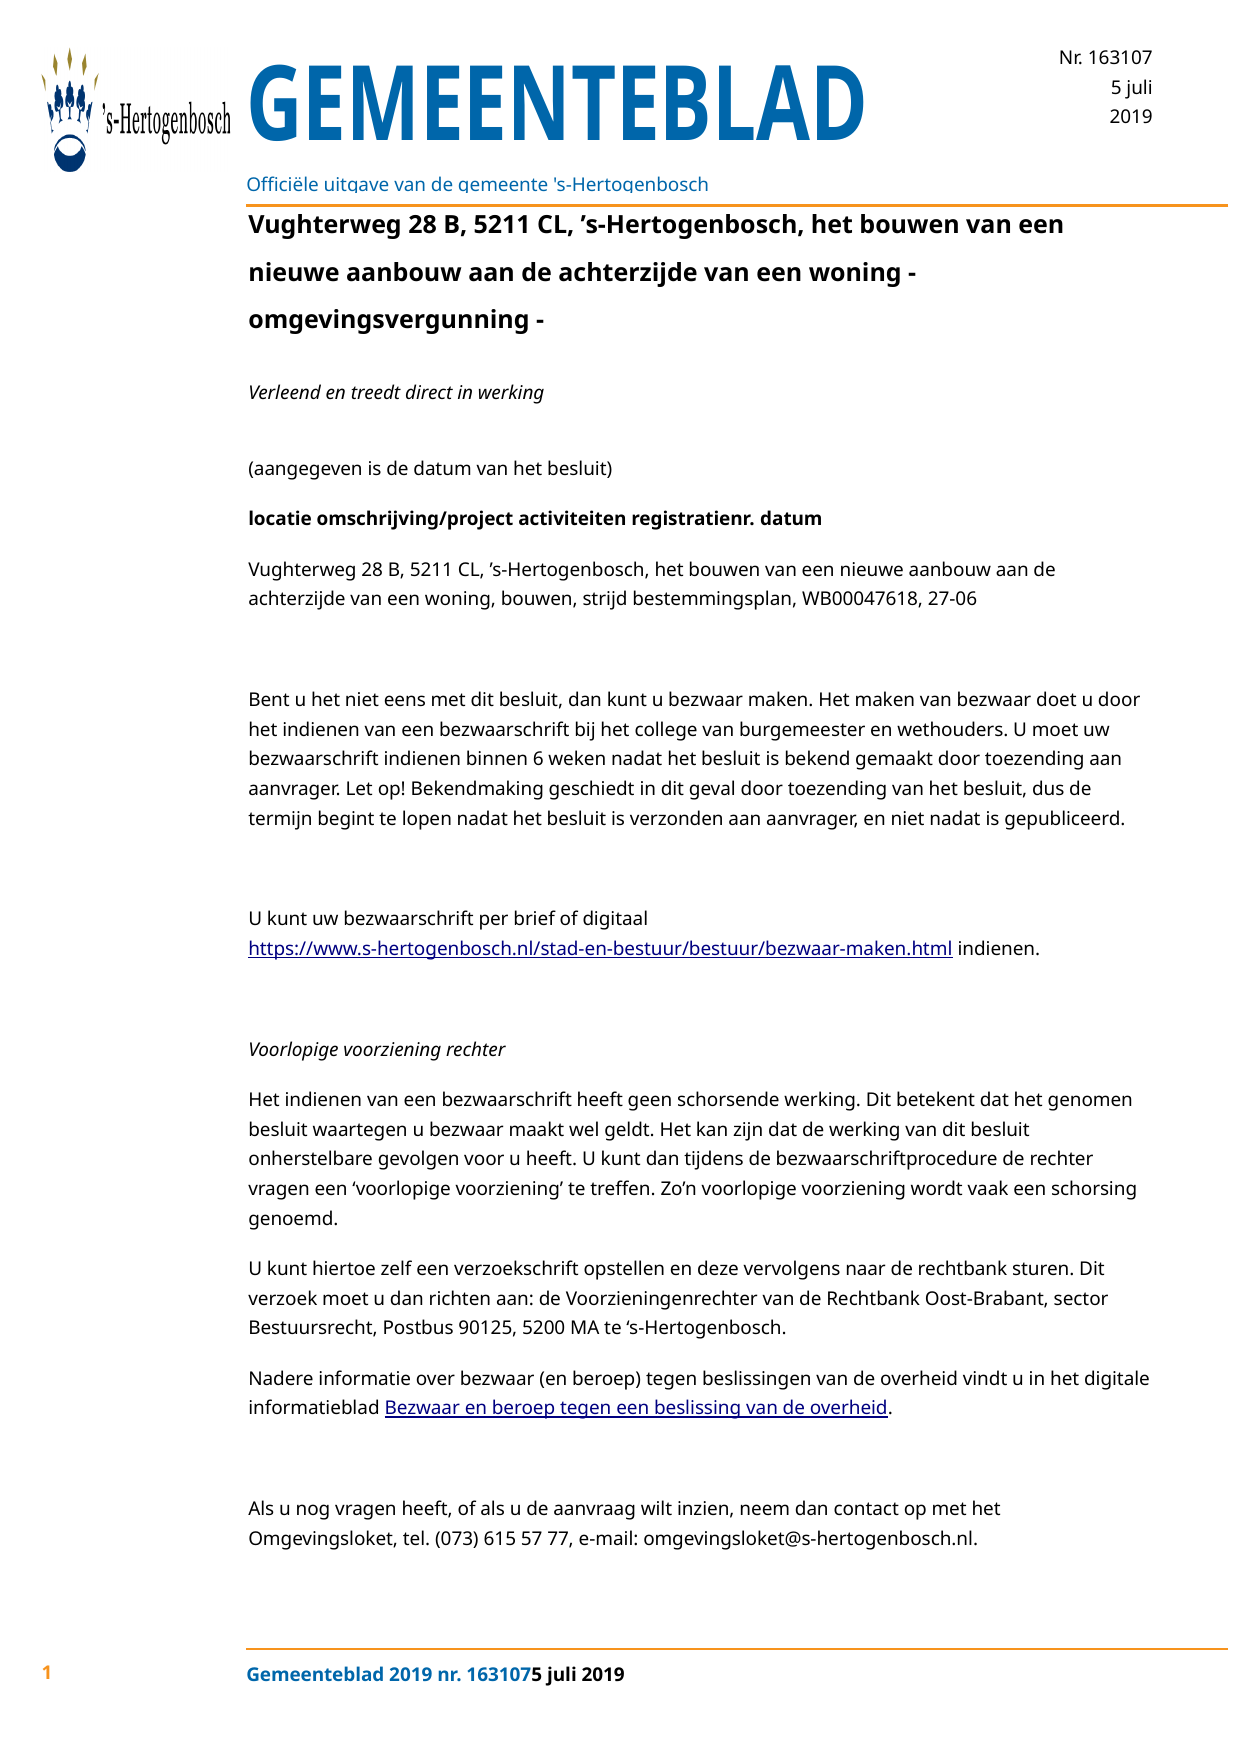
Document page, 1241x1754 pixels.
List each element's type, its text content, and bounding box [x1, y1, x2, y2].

text Vughterweg 28 B, 5211 CL, ’s-Hertogenbosch, het bouwen van een nieuwe aanbouw aan de achterzijde van een woning - omgevingsvergunning - [248, 207, 1152, 336]
text Als u nog vragen heeft, of als u de aanvraag wilt inzien, neem dan contact op met het Omgevingsloket, tel. (073) 615 57 77, e-mail: omgevingsloket@s-hertogenbosch.nl. [248, 1495, 1152, 1551]
text Verleend en treedt direct in werking [248, 379, 1152, 405]
text U kunt uw bezwaarschrift per brief of digitaal https://www.s-hertogenbosch.nl/stad-en-bestuur/bestuur/bezwaar-maken.html indienen. [248, 906, 1152, 961]
text (aangegeven is de datum van het besluit) [248, 455, 1152, 481]
text Voorlopige voorziening rechter [248, 1036, 1152, 1062]
text Vughterweg 28 B, 5211 CL, ’s-Hertogenbosch, het bouwen van een nieuwe aanbouw aan de achterzijde van een woning, bouwen, strijd bestemmingsplan, WB00047618, 27-06 [248, 556, 1152, 611]
picture [41, 47, 231, 172]
text Bent u het niet eens met dit besluit, dan kunt u bezwaar maken. Het maken van bezwaar doet u door het indienen van een bezwaarschrift bij het college van burgemeester en wethouders. U moet uw bezwaarschrift indienen binnen 6 weken nadat het besluit is bekend gemaakt door toezending aan aanvrager. Let op! Bekendmaking geschiedt in dit geval door toezending van het besluit, dus de termijn begint te lopen nadat het besluit is verzonden aan aanvrager, en niet nadat is gepubliceerd. [248, 686, 1152, 831]
text locatie omschrijving/project activiteiten registratienr. datum [248, 506, 1152, 531]
text Nadere informatie over bezwaar (en beroep) tegen beslissingen van de overheid vindt u in het digitale informatieblad Bezwaar en beroep tegen een beslissing van de overheid. [248, 1365, 1152, 1420]
text Het indienen van een bezwaarschrift heeft geen schorsende werking. Dit betekent dat het genomen besluit waartegen u bezwaar maakt wel geldt. Het kan zijn dat de werking van dit besluit onherstelbare gevolgen voor u heeft. U kunt dan tijdens de bezwaarschriftprocedure de rechter vragen een ‘voorlopige voorziening’ te treffen. Zo’n voorlopige voorziening wordt vaak een schorsing genoemd. [248, 1086, 1152, 1231]
text U kunt hiertoe zelf een verzoekschrift opstellen en deze vervolgens naar de rechtbank sturen. Dit verzoek moet u dan richten aan: de Voorzieningenrechter van de Rechtbank Oost-Brabant, sector Bestuursrecht, Postbus 90125, 5200 MA te ‘s-Hertogenbosch. [248, 1255, 1152, 1340]
